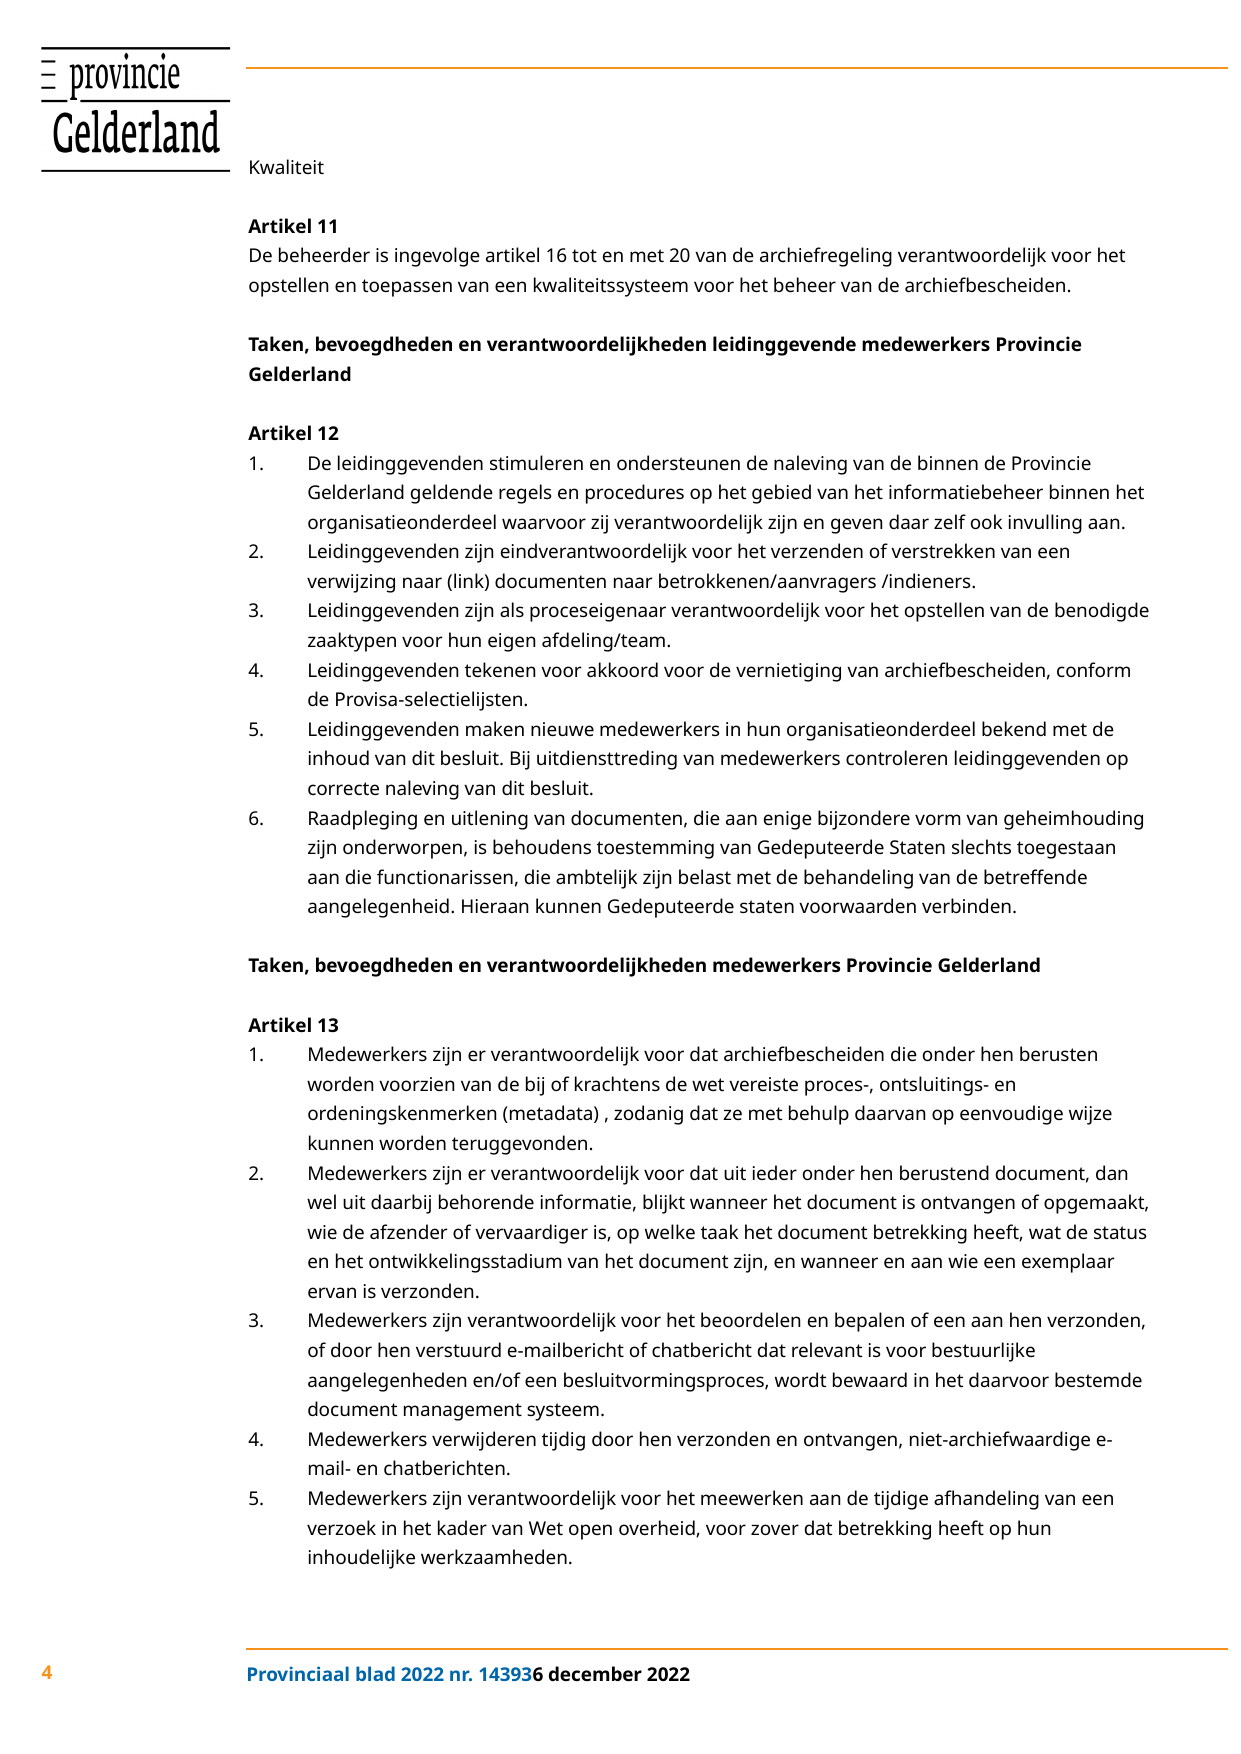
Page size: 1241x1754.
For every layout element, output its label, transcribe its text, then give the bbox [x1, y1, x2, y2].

list Leidinggevenden zijn als proceseigenaar verantwoordelijk voor het opstellen van de benodigde zaaktypen voor hun eigen afdeling/team. [248, 598, 1152, 653]
text Taken, bevoegdheden en verantwoordelijkheden leidinggevende medewerkers Provincie Gelderland [248, 331, 1152, 387]
list Leidinggevenden maken nieuwe medewerkers in hun organisatieonderdeel bekend met de inhoud van dit besluit. Bij uitdiensttreding van medewerkers controleren leidinggevenden op correcte naleving van dit besluit. [248, 716, 1152, 801]
list Raadpleging en uitlening van documenten, die aan enige bijzondere vorm van geheimhouding zijn onderworpen, is behoudens toestemming van Gedeputeerde Staten slechts toegestaan aan die functionarissen, die ambtelijk zijn belast met de behandeling van de betreffende aangelegenheid. Hieraan kunnen Gedeputeerde staten voorwaarden verbinden. [248, 805, 1152, 919]
list Leidinggevenden zijn eindverantwoordelijk voor het verzenden of verstrekken van een verwijzing naar (link) documenten naar betrokkenen/aanvragers /indieners. [248, 538, 1152, 594]
picture [41, 47, 231, 172]
list Medewerkers zijn er verantwoordelijk voor dat archiefbescheiden die onder hen berusten worden voorzien van de bij of krachtens de wet vereiste proces-, ontsluitings- en ordeningskenmerken (metadata) , zodanig dat ze met behulp daarvan op eenvoudige wijze kunnen worden teruggevonden. [248, 1041, 1152, 1156]
list Medewerkers zijn verantwoordelijk voor het beoordelen en bepalen of een aan hen verzonden, of door hen verstuurd e-mailbericht of chatbericht dat relevant is voor bestuurlijke aangelegenheden en/of een besluitvormingsproces, wordt bewaard in het daarvoor bestemde document management systeem. [248, 1308, 1152, 1422]
text Artikel 13 [248, 1012, 1152, 1038]
text Artikel 11 [248, 213, 1152, 239]
list Medewerkers verwijderen tijdig door hen verzonden en ontvangen, niet-archiefwaardige e-mail- en chatberichten. [248, 1426, 1152, 1481]
text Kwaliteit [248, 154, 1152, 180]
list Medewerkers zijn er verantwoordelijk voor dat uit ieder onder hen berustend document, dan wel uit daarbij behorende informatie, blijkt wanneer het document is ontvangen of opgemaakt, wie de afzender of vervaardiger is, op welke taak het document betrekking heeft, wat de status en het ontwikkelingsstadium van het document zijn, en wanneer en aan wie een exemplaar ervan is verzonden. [248, 1160, 1152, 1304]
text Taken, bevoegdheden en verantwoordelijkheden medewerkers Provincie Gelderland [248, 953, 1152, 978]
list Medewerkers zijn verantwoordelijk voor het meewerken aan de tijdige afhandeling van een verzoek in het kader van Wet open overheid, voor zover dat betrekking heeft op hun inhoudelijke werkzaamheden. [248, 1485, 1152, 1570]
list Leidinggevenden tekenen voor akkoord voor de vernietiging van archiefbescheiden, conform de Provisa-selectielijsten. [248, 657, 1152, 712]
text Artikel 12 [248, 420, 1152, 446]
text De beheerder is ingevolge artikel 16 tot en met 20 van de archiefregeling verantwoordelijk voor het opstellen en toepassen van een kwaliteitssysteem voor het beheer van de archiefbescheiden. [248, 243, 1152, 298]
list De leidinggevenden stimuleren en ondersteunen de naleving van de binnen de Provincie Gelderland geldende regels en procedures op het gebied van het informatiebeheer binnen het organisatieonderdeel waarvoor zij verantwoordelijk zijn en geven daar zelf ook invulling aan. [248, 450, 1152, 535]
